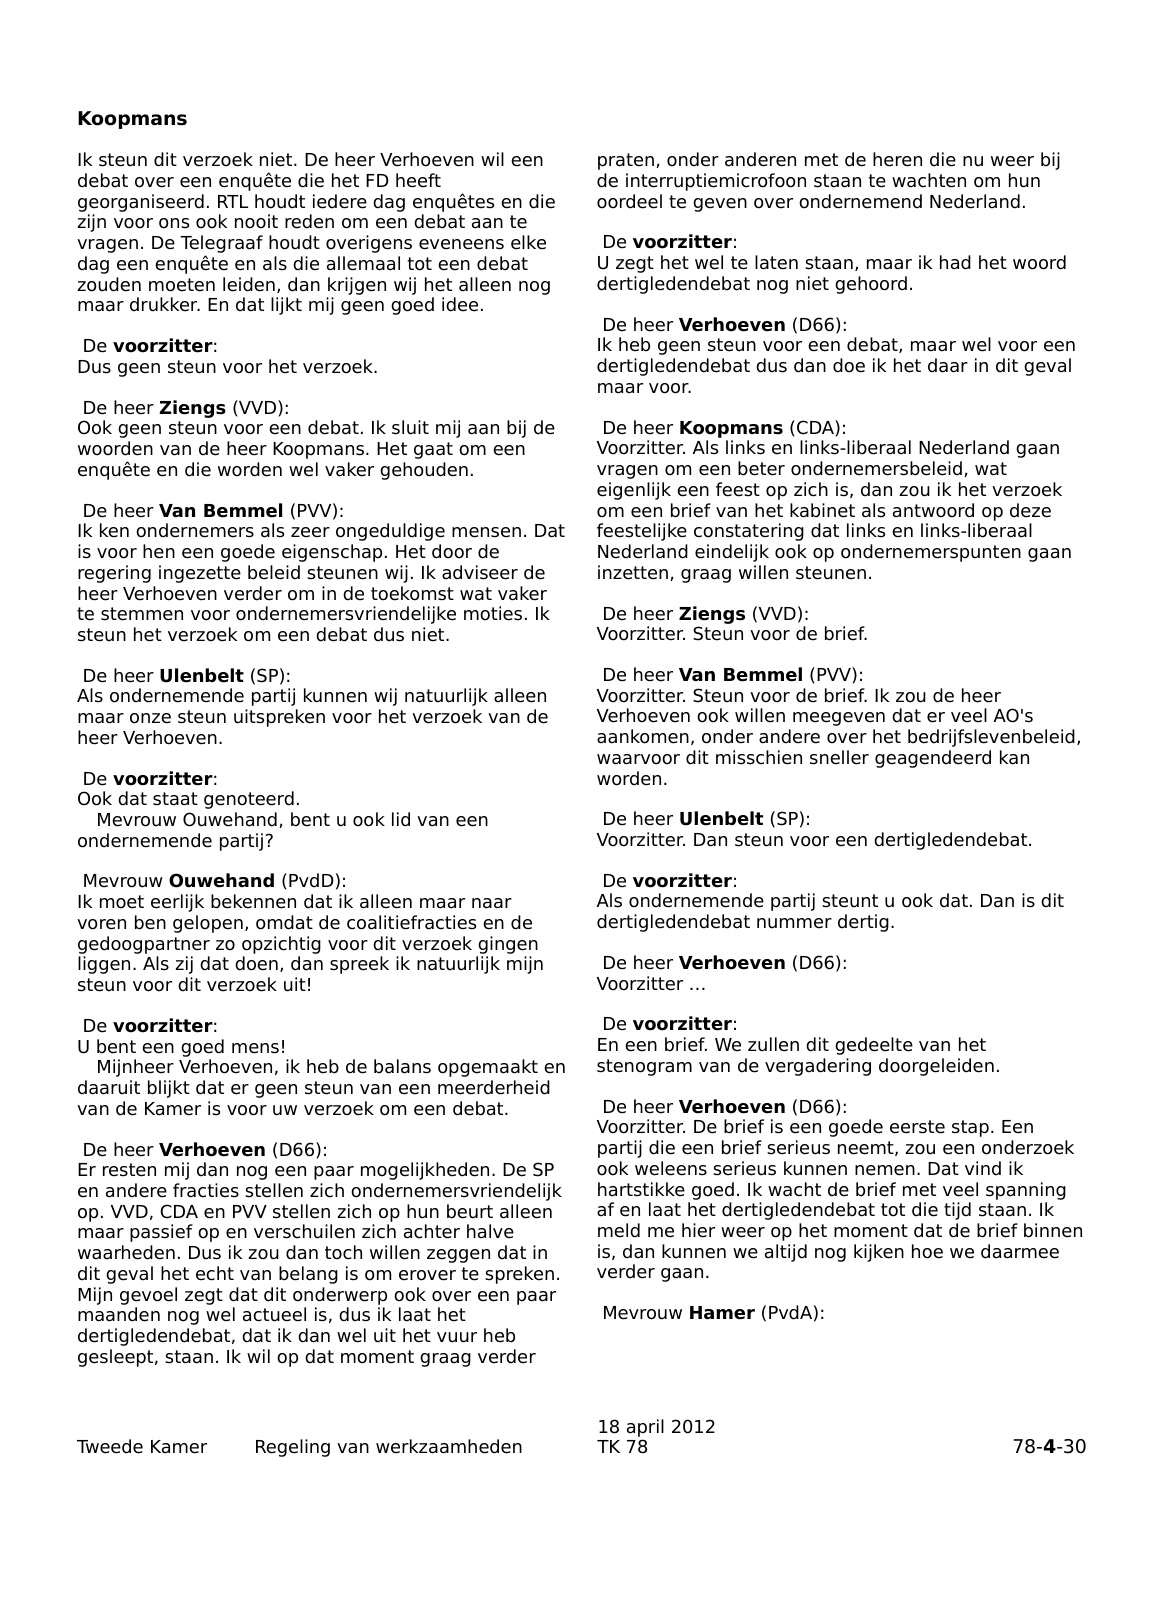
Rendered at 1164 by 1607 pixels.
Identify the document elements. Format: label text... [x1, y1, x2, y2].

text De voorzitter: [77, 1016, 567, 1036]
text Ik heb geen steun voor een debat, maar wel voor een dertigledendebat dus dan doe ik het daar in dit geval maar voor. [596, 335, 1087, 397]
text Ik moet eerlijk bekennen dat ik alleen maar naar voren ben gelopen, omdat de coalitiefracties en de gedoogpartner zo opzichtig voor dit verzoek gingen liggen. Als zij dat doen, dan spreek ik natuurlijk mijn steun voor dit verzoek uit! [77, 892, 567, 996]
text De heer Verhoeven (D66): [596, 314, 1087, 335]
text praten, onder anderen met de heren die nu weer bij de interruptiemicrofoon staan te wachten om hun oordeel te geven over ondernemend Nederland. [596, 150, 1087, 212]
text De heer Van Bemmel (PVV): [77, 500, 567, 521]
text Dus geen steun voor het verzoek. [77, 357, 567, 377]
text De heer Koopmans (CDA): [596, 417, 1087, 438]
text Mevrouw Hamer (PvdA): [596, 1303, 1087, 1324]
text De voorzitter: [596, 232, 1087, 253]
text En een brief. We zullen dit gedeelte van het stenogram van de vergadering doorgeleiden. [596, 1035, 1087, 1076]
text U zegt het wel te laten staan, maar ik had het woord dertigledendebat nog niet gehoord. [596, 253, 1087, 294]
text Voorzitter … [596, 973, 1087, 994]
text De heer Verhoeven (D66): [77, 1139, 567, 1160]
text De heer Ulenbelt (SP): [596, 809, 1087, 830]
text Mijnheer Verhoeven, ik heb de balans opgemaakt en daaruit blijkt dat er geen steun van een meerderheid van de Kamer is voor uw verzoek om een debat. [77, 1057, 567, 1119]
text Mevrouw Ouwehand, bent u ook lid van een ondernemende partij? [77, 810, 567, 851]
text Mevrouw Ouwehand (PvdD): [77, 871, 567, 892]
text Als ondernemende partij steunt u ook dat. Dan is dit dertigledendebat nummer dertig. [596, 891, 1087, 933]
text De voorzitter: [596, 1014, 1087, 1035]
text Als ondernemende partij kunnen wij natuurlijk alleen maar onze steun uitspreken voor het verzoek van de heer Verhoeven. [77, 686, 567, 748]
text Ik steun dit verzoek niet. De heer Verhoeven wil een debat over een enquête die het FD heeft georganiseerd. RTL houdt iedere dag enquêtes en die zijn voor ons ook nooit reden om een debat aan te vragen. De Telegraaf houdt overigens eveneens elke dag een enquête en als die allemaal tot een debat zouden moeten leiden, dan krijgen wij het alleen nog maar drukker. En dat lijkt mij geen goed idee. [77, 150, 567, 316]
text De heer Ulenbelt (SP): [77, 666, 567, 686]
text Voorzitter. Steun voor de brief. Ik zou de heer Verhoeven ook willen meegeven dat er veel AO's aankomen, onder andere over het bedrijfslevenbeleid, waarvoor dit misschien sneller geagendeerd kan worden. [596, 686, 1087, 789]
text De heer Ziengs (VVD): [77, 397, 567, 418]
text Voorzitter. Als links en links-liberaal Nederland gaan vragen om een beter ondernemersbeleid, wat eigenlijk een feest op zich is, dan zou ik het verzoek om een brief van het kabinet als antwoord op deze feestelijke constatering dat links en links-liberaal Nederland eindelijk ook op ondernemerspunten gaan inzetten, graag willen steunen. [596, 438, 1087, 583]
text De voorzitter: [596, 871, 1087, 891]
text Ook dat staat genoteerd. [77, 789, 567, 810]
text U bent een goed mens! [77, 1036, 567, 1057]
text De heer Ziengs (VVD): [596, 603, 1087, 624]
text Voorzitter. De brief is een goede eerste stap. Een partij die een brief serieus neemt, zou een onderzoek ook weleens serieus kunnen nemen. Dat vind ik hartstikke goed. Ik wacht de brief met veel spanning af en laat het dertigledendebat tot die tijd staan. Ik meld me hier weer op het moment dat de brief binnen is, dan kunnen we altijd nog kijken hoe we daarmee verder gaan. [596, 1117, 1087, 1283]
text De heer Verhoeven (D66): [596, 1096, 1087, 1117]
text Ook geen steun voor een debat. Ik sluit mij aan bij de woorden van de heer Koopmans. Het gaat om een enquête en die worden wel vaker gehouden. [77, 418, 567, 480]
text Er resten mij dan nog een paar mogelijkheden. De SP en andere fracties stellen zich ondernemersvriendelijk op. VVD, CDA en PVV stellen zich op hun beurt alleen maar passief op en verschuilen zich achter halve waarheden. Dus ik zou dan toch willen zeggen dat in dit geval het echt van belang is om erover te spreken. Mijn gevoel zegt dat dit onderwerp ook over een paar maanden nog wel actueel is, dus ik laat het dertigledendebat, dat ik dan wel uit het vuur heb gesleept, staan. Ik wil op dat moment graag verder [77, 1160, 567, 1367]
text De voorzitter: [77, 768, 567, 789]
text De heer Van Bemmel (PVV): [596, 665, 1087, 686]
text Voorzitter. Dan steun voor een dertigledendebat. [596, 830, 1087, 851]
text Ik ken ondernemers als zeer ongeduldige mensen. Dat is voor hen een goede eigenschap. Het door de regering ingezette beleid steunen wij. Ik adviseer de heer Verhoeven verder om in de toekomst wat vaker te stemmen voor ondernemersvriendelijke moties. Ik steun het verzoek om een debat dus niet. [77, 521, 567, 646]
text De voorzitter: [77, 336, 567, 357]
text De heer Verhoeven (D66): [596, 953, 1087, 973]
text Voorzitter. Steun voor de brief. [596, 624, 1087, 645]
